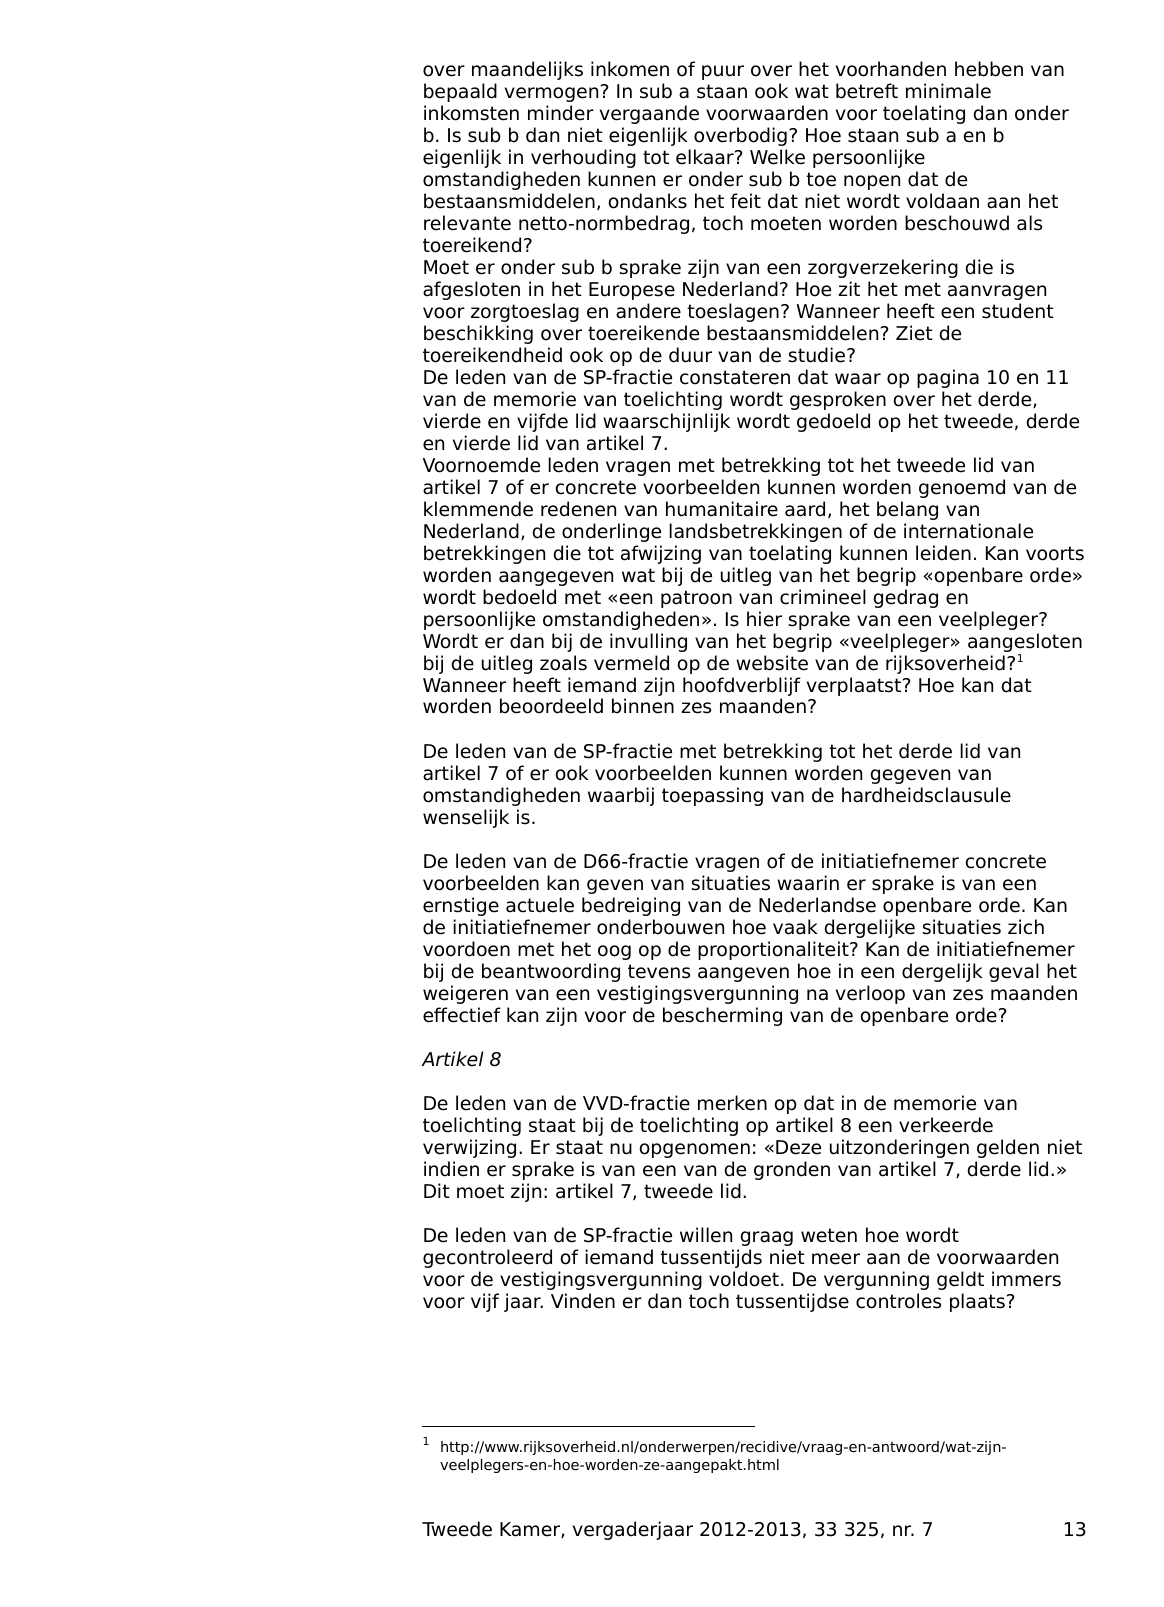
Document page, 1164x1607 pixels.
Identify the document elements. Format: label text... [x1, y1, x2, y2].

subtitle Artikel 8 [422, 1049, 1087, 1071]
text De leden van de D66-fractie vragen of de initiatiefnemer concrete voorbeelden kan geven van situaties waarin er sprake is van een ernstige actuele bedreiging van de Nederlandse openbare orde. Kan de initiatiefnemer onderbouwen hoe vaak dergelijke situaties zich voordoen met het oog op de proportionaliteit? Kan de initiatiefnemer bij de beantwoording tevens aangeven hoe in een dergelijk geval het weigeren van een vestigingsvergunning na verloop van zes maanden effectief kan zijn voor de bescherming van de openbare orde? [422, 851, 1087, 1027]
text http://www.rijksoverheid.nl/onderwerpen/recidive/vraag-en-antwoord/wat-zijn-veelplegers-en-hoe-worden-ze-aangepakt.html [422, 1435, 1087, 1474]
text De leden van de SP-fractie met betrekking tot het derde lid van artikel 7 of er ook voorbeelden kunnen worden gegeven van omstandigheden waarbij toepassing van de hardheidsclausule wenselijk is. [422, 741, 1087, 828]
text Moet er onder sub b sprake zijn van een zorgverzekering die is afgesloten in het Europese Nederland? Hoe zit het met aanvragen voor zorgtoeslag en andere toeslagen? Wanneer heeft een student beschikking over toereikende bestaansmiddelen? Ziet de toereikendheid ook op de duur van de studie? [422, 257, 1087, 367]
text De leden van de SP-fractie constateren dat waar op pagina 10 en 11 van de memorie van toelichting wordt gesproken over het derde, vierde en vijfde lid waarschijnlijk wordt gedoeld op het tweede, derde en vierde lid van artikel 7. [422, 367, 1087, 455]
text De leden van de SP-fractie willen graag weten hoe wordt gecontroleerd of iemand tussentijds niet meer aan de voorwaarden voor de vestigingsvergunning voldoet. De vergunning geldt immers voor vijf jaar. Vinden er dan toch tussentijdse controles plaats? [422, 1225, 1087, 1313]
text over maandelijks inkomen of puur over het voorhanden hebben van bepaald vermogen? In sub a staan ook wat betreft minimale inkomsten minder vergaande voorwaarden voor toelating dan onder b. Is sub b dan niet eigenlijk overbodig? Hoe staan sub a en b eigenlijk in verhouding tot elkaar? Welke persoonlijke omstandigheden kunnen er onder sub b toe nopen dat de bestaansmiddelen, ondanks het feit dat niet wordt voldaan aan het relevante netto-normbedrag, toch moeten worden beschouwd als toereikend? [422, 59, 1087, 257]
text De leden van de VVD-fractie merken op dat in de memorie van toelichting staat bij de toelichting op artikel 8 een verkeerde verwijzing. Er staat nu opgenomen: «Deze uitzonderingen gelden niet indien er sprake is van een van de gronden van artikel 7, derde lid.» Dit moet zijn: artikel 7, tweede lid. [422, 1093, 1087, 1203]
text Voornoemde leden vragen met betrekking tot het tweede lid van artikel 7 of er concrete voorbeelden kunnen worden genoemd van de klemmende redenen van humanitaire aard, het belang van Nederland, de onderlinge landsbetrekkingen of de internationale betrekkingen die tot afwijzing van toelating kunnen leiden. Kan voorts worden aangegeven wat bij de uitleg van het begrip «openbare orde» wordt bedoeld met «een patroon van crimineel gedrag en persoonlijke omstandigheden». Is hier sprake van een veelpleger? Wordt er dan bij de invulling van het begrip «veelpleger» aangesloten bij de uitleg zoals vermeld op de website van de rijksoverheid? Wanneer heeft iemand zijn hoofdverblijf verplaatst? Hoe kan dat worden beoordeeld binnen zes maanden? [422, 455, 1087, 718]
